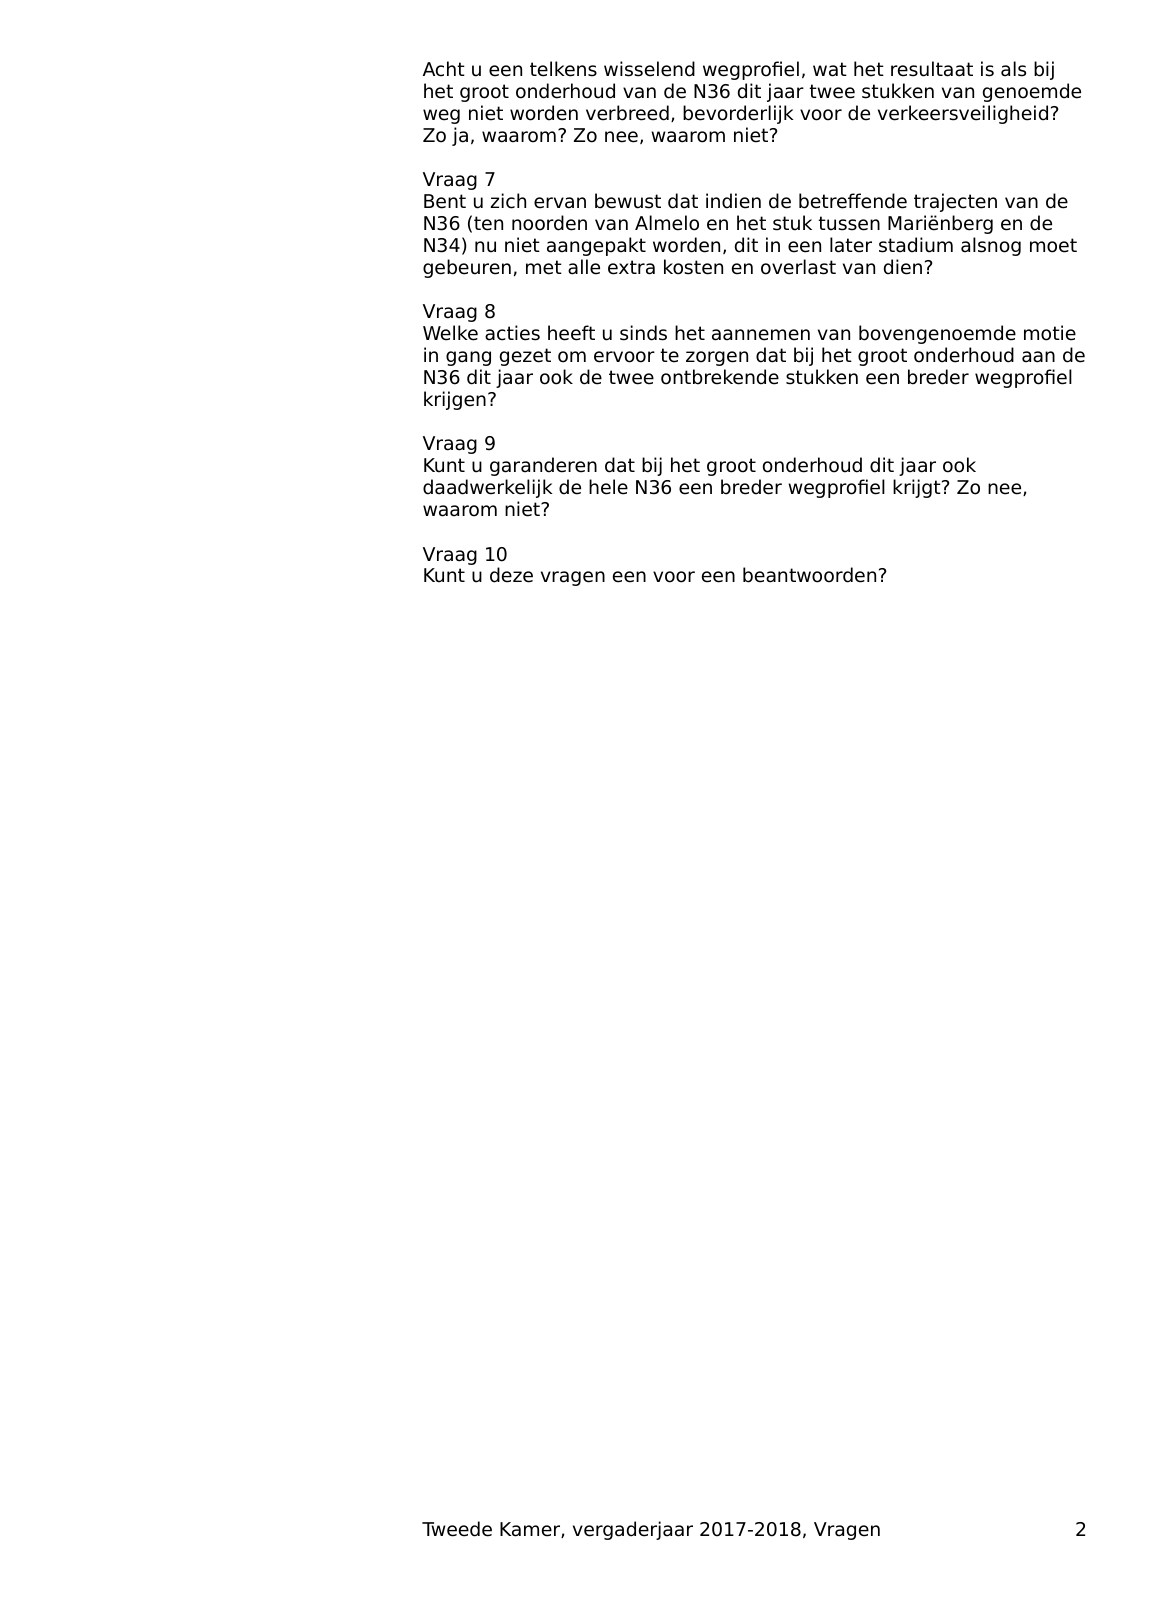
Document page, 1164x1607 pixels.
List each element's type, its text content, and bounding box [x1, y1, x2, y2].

text Vraag 10 [422, 543, 1087, 565]
text Vraag 7 [422, 169, 1087, 191]
text Kunt u garanderen dat bij het groot onderhoud dit jaar ook daadwerkelijk de hele N36 een breder wegprofiel krijgt? Zo nee, waarom niet? [422, 455, 1087, 521]
text Kunt u deze vragen een voor een beantwoorden? [422, 565, 1087, 587]
text Vraag 8 [422, 301, 1087, 323]
text Vraag 9 [422, 433, 1087, 455]
text Acht u een telkens wisselend wegprofiel, wat het resultaat is als bij het groot onderhoud van de N36 dit jaar twee stukken van genoemde weg niet worden verbreed, bevorderlijk voor de verkeersveiligheid? Zo ja, waarom? Zo nee, waarom niet? [422, 59, 1087, 147]
text Bent u zich ervan bewust dat indien de betreffende trajecten van de N36 (ten noorden van Almelo en het stuk tussen Mariënberg en de N34) nu niet aangepakt worden, dit in een later stadium alsnog moet gebeuren, met alle extra kosten en overlast van dien? [422, 191, 1087, 279]
text Welke acties heeft u sinds het aannemen van bovengenoemde motie in gang gezet om ervoor te zorgen dat bij het groot onderhoud aan de N36 dit jaar ook de twee ontbrekende stukken een breder wegprofiel krijgen? [422, 323, 1087, 411]
